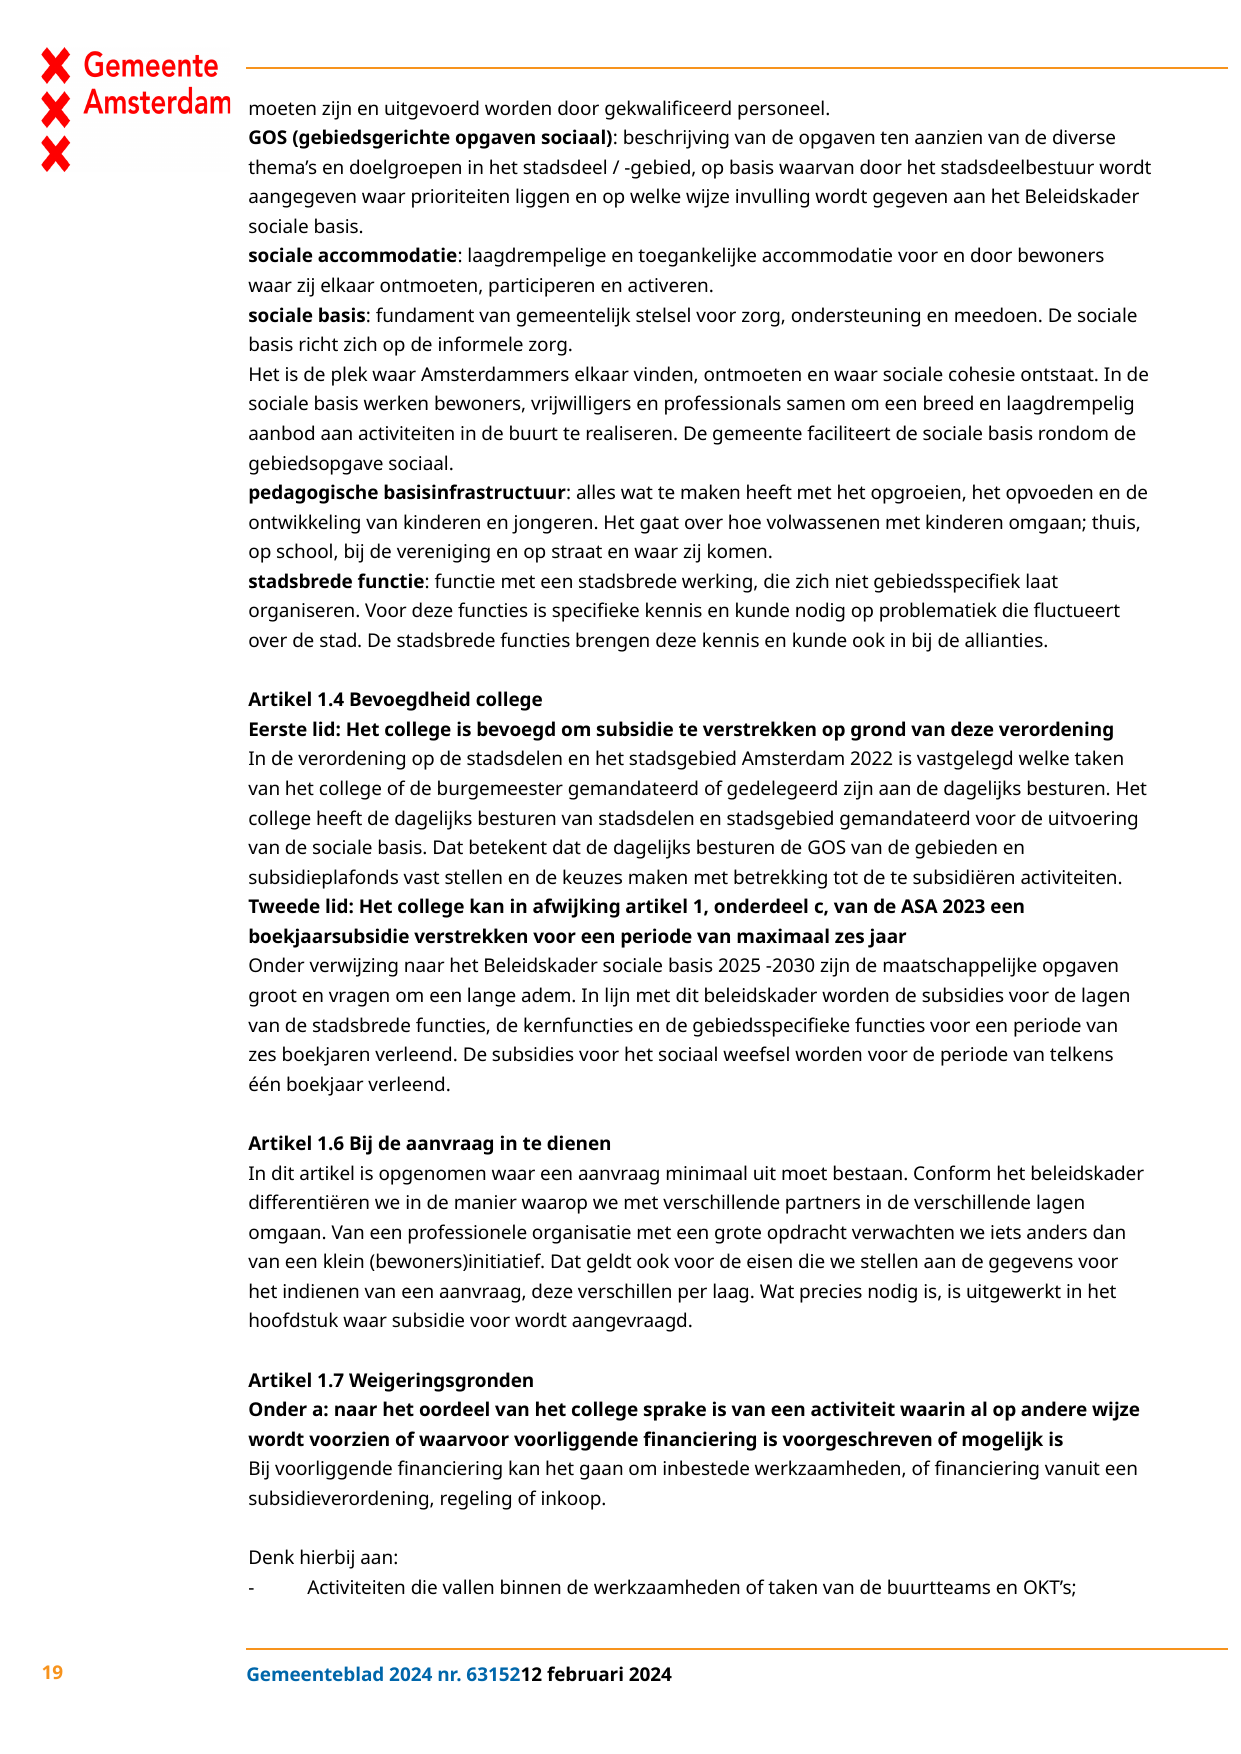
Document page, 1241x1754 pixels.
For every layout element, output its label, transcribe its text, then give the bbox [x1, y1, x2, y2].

text sociale basis: fundament van gemeentelijk stelsel voor zorg, ondersteuning en meedoen. De sociale basis richt zich op de informele zorg. [248, 302, 1152, 357]
text Eerste lid: Het college is bevoegd om subsidie te verstrekken op grond van deze verordening [248, 716, 1152, 742]
text pedagogische basisinfrastructuur: alles wat te maken heeft met het opgroeien, het opvoeden en de ontwikkeling van kinderen en jongeren. Het gaat over hoe volwassenen met kinderen omgaan; thuis, op school, bij de vereniging en op straat en waar zij komen. [248, 479, 1152, 564]
text Artikel 1.7 Weigeringsgronden [248, 1367, 1152, 1393]
text In de verordening op de stadsdelen en het stadsgebied Amsterdam 2022 is vastgelegd welke taken van het college of de burgemeester gemandateerd of gedelegeerd zijn aan de dagelijks besturen. Het college heeft de dagelijks besturen van stadsdelen en stadsgebied gemandateerd voor de uitvoering van de sociale basis. Dat betekent dat de dagelijks besturen de GOS van de gebieden en subsidieplafonds vast stellen en de keuzes maken met betrekking tot de te subsidiëren activiteiten. [248, 746, 1152, 890]
text Denk hierbij aan: [248, 1544, 1152, 1570]
text Artikel 1.4 Bevoegdheid college [248, 686, 1152, 712]
text Onder a: naar het oordeel van het college sprake is van een activiteit waarin al op andere wijze wordt voorzien of waarvoor voorliggende financiering is voorgeschreven of mogelijk is [248, 1396, 1152, 1452]
text Onder verwijzing naar het Beleidskader sociale basis 2025 -2030 zijn de maatschappelijke opgaven groot en vragen om een lange adem. In lijn met dit beleidskader worden de subsidies voor de lagen van de stadsbrede functies, de kernfuncties en de gebiedsspecifieke functies voor een periode van zes boekjaren verleend. De subsidies voor het sociaal weefsel worden voor de periode van telkens één boekjaar verleend. [248, 953, 1152, 1097]
text moeten zijn en uitgevoerd worden door gekwalificeerd personeel. [248, 95, 1152, 121]
list Activiteiten die vallen binnen de werkzaamheden of taken van de buurtteams en OKT’s; [248, 1574, 1152, 1600]
text Bij voorliggende financiering kan het gaan om inbestede werkzaamheden, of financiering vanuit een subsidieverordening, regeling of inkoop. [248, 1456, 1152, 1511]
picture [41, 47, 231, 172]
text sociale accommodatie: laagdrempelige en toegankelijke accommodatie voor en door bewoners waar zij elkaar ontmoeten, participeren en activeren. [248, 243, 1152, 298]
text Tweede lid: Het college kan in afwijking artikel 1, onderdeel c, van de ASA 2023 een boekjaarsubsidie verstrekken voor een periode van maximaal zes jaar [248, 893, 1152, 949]
text stadsbrede functie: functie met een stadsbrede werking, die zich niet gebiedsspecifiek laat organiseren. Voor deze functies is specifieke kennis en kunde nodig op problematiek die fluctueert over de stad. De stadsbrede functies brengen deze kennis en kunde ook in bij de allianties. [248, 568, 1152, 653]
text In dit artikel is opgenomen waar een aanvraag minimaal uit moet bestaan. Conform het beleidskader differentiëren we in de manier waarop we met verschillende partners in de verschillende lagen omgaan. Van een professionele organisatie met een grote opdracht verwachten we iets anders dan van een klein (bewoners)initiatief. Dat geldt ook voor de eisen die we stellen aan de gegevens voor het indienen van een aanvraag, deze verschillen per laag. Wat precies nodig is, is uitgewerkt in het hoofdstuk waar subsidie voor wordt aangevraagd. [248, 1160, 1152, 1333]
text Het is de plek waar Amsterdammers elkaar vinden, ontmoeten en waar sociale cohesie ontstaat. In de sociale basis werken bewoners, vrijwilligers en professionals samen om een breed en laagdrempelig aanbod aan activiteiten in de buurt te realiseren. De gemeente faciliteert de sociale basis rondom de gebiedsopgave sociaal. [248, 361, 1152, 476]
text Artikel 1.6 Bij de aanvraag in te dienen [248, 1130, 1152, 1156]
text GOS (gebiedsgerichte opgaven sociaal): beschrijving van de opgaven ten aanzien van de diverse thema’s en doelgroepen in het stadsdeel / -gebied, op basis waarvan door het stadsdeelbestuur wordt aangegeven waar prioriteiten liggen en op welke wijze invulling wordt gegeven aan het Beleidskader sociale basis. [248, 124, 1152, 239]
